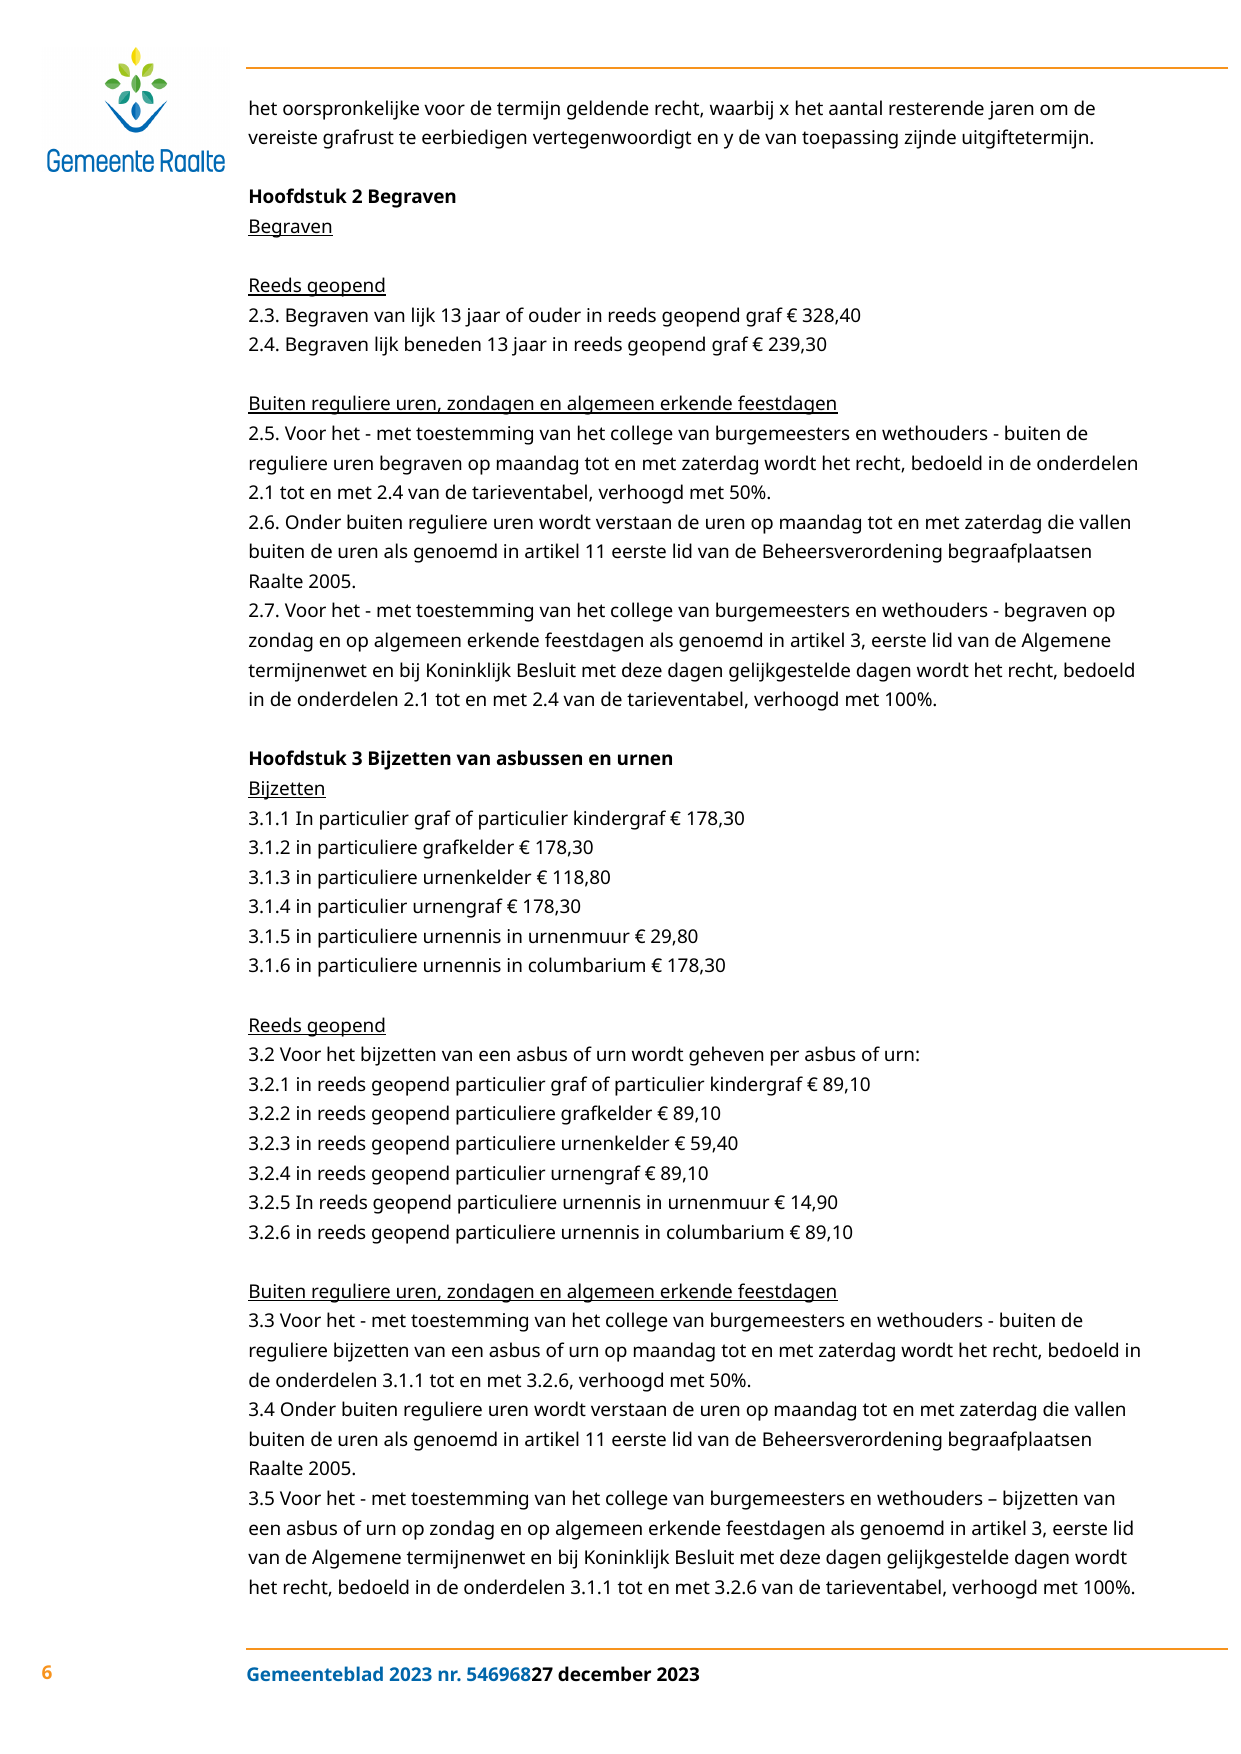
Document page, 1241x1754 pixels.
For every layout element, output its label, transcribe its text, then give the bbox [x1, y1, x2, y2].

text Hoofdstuk 3 Bijzetten van asbussen en urnen [248, 746, 1152, 771]
text 3.2 Voor het bijzetten van een asbus of urn wordt geheven per asbus of urn: [248, 1041, 1152, 1067]
text 2.5. Voor het - met toestemming van het college van burgemeesters en wethouders - buiten de reguliere uren begraven op maandag tot en met zaterdag wordt het recht, bedoeld in de onderdelen 2.1 tot en met 2.4 van de tarieventabel, verhoogd met 50%. [248, 420, 1152, 505]
text 2.7. Voor het - met toestemming van het college van burgemeesters en wethouders - begraven op zondag en op algemeen erkende feestdagen als genoemd in artikel 3, eerste lid van de Algemene termijnenwet en bij Koninklijk Besluit met deze dagen gelijkgestelde dagen wordt het recht, bedoeld in de onderdelen 2.1 tot en met 2.4 van de tarieventabel, verhoogd met 100%. [248, 598, 1152, 712]
text 3.4 Onder buiten reguliere uren wordt verstaan de uren op maandag tot en met zaterdag die vallen buiten de uren als genoemd in artikel 11 eerste lid van de Beheersverordening begraafplaatsen Raalte 2005. [248, 1396, 1152, 1481]
text 3.2.5 In reeds geopend particuliere urnennis in urnenmuur € 14,90 [248, 1189, 1152, 1215]
text 3.1.6 in particuliere urnennis in columbarium € 178,30 [248, 953, 1152, 978]
text Begraven [248, 213, 1152, 239]
text 3.2.4 in reeds geopend particulier urnengraf € 89,10 [248, 1160, 1152, 1186]
text 2.6. Onder buiten reguliere uren wordt verstaan de uren op maandag tot en met zaterdag die vallen buiten de uren als genoemd in artikel 11 eerste lid van de Beheersverordening begraafplaatsen Raalte 2005. [248, 509, 1152, 594]
text 3.1.3 in particuliere urnenkelder € 118,80 [248, 864, 1152, 890]
text 3.1.2 in particuliere grafkelder € 178,30 [248, 834, 1152, 860]
picture [41, 47, 231, 172]
text 3.5 Voor het - met toestemming van het college van burgemeesters en wethouders – bijzetten van een asbus of urn op zondag en op algemeen erkende feestdagen als genoemd in artikel 3, eerste lid van de Algemene termijnenwet en bij Koninklijk Besluit met deze dagen gelijkgestelde dagen wordt het recht, bedoeld in de onderdelen 3.1.1 tot en met 3.2.6 van de tarieventabel, verhoogd met 100%. [248, 1485, 1152, 1600]
text 3.1.1 In particulier graf of particulier kindergraf € 178,30 [248, 805, 1152, 831]
text Hoofdstuk 2 Begraven [248, 183, 1152, 209]
text 3.2.2 in reeds geopend particuliere grafkelder € 89,10 [248, 1101, 1152, 1126]
text 3.1.5 in particuliere urnennis in urnenmuur € 29,80 [248, 923, 1152, 949]
text 3.3 Voor het - met toestemming van het college van burgemeesters en wethouders - buiten de reguliere bijzetten van een asbus of urn op maandag tot en met zaterdag wordt het recht, bedoeld in de onderdelen 3.1.1 tot en met 3.2.6, verhoogd met 50%. [248, 1308, 1152, 1393]
text 3.2.1 in reeds geopend particulier graf of particulier kindergraf € 89,10 [248, 1071, 1152, 1097]
text 3.2.3 in reeds geopend particuliere urnenkelder € 59,40 [248, 1130, 1152, 1156]
text Buiten reguliere uren, zondagen en algemeen erkende feestdagen [248, 391, 1152, 416]
text 3.1.4 in particulier urnengraf € 178,30 [248, 893, 1152, 919]
text 2.3. Begraven van lijk 13 jaar of ouder in reeds geopend graf € 328,40 [248, 302, 1152, 328]
text 3.2.6 in reeds geopend particuliere urnennis in columbarium € 89,10 [248, 1219, 1152, 1245]
text Reeds geopend [248, 272, 1152, 298]
text Buiten reguliere uren, zondagen en algemeen erkende feestdagen [248, 1278, 1152, 1304]
text Bijzetten [248, 775, 1152, 801]
text 2.4. Begraven lijk beneden 13 jaar in reeds geopend graf € 239,30 [248, 331, 1152, 357]
text Reeds geopend [248, 1012, 1152, 1038]
text het oorspronkelijke voor de termijn geldende recht, waarbij x het aantal resterende jaren om de vereiste grafrust te eerbiedigen vertegenwoordigt en y de van toepassing zijnde uitgiftetermijn. [248, 95, 1152, 150]
